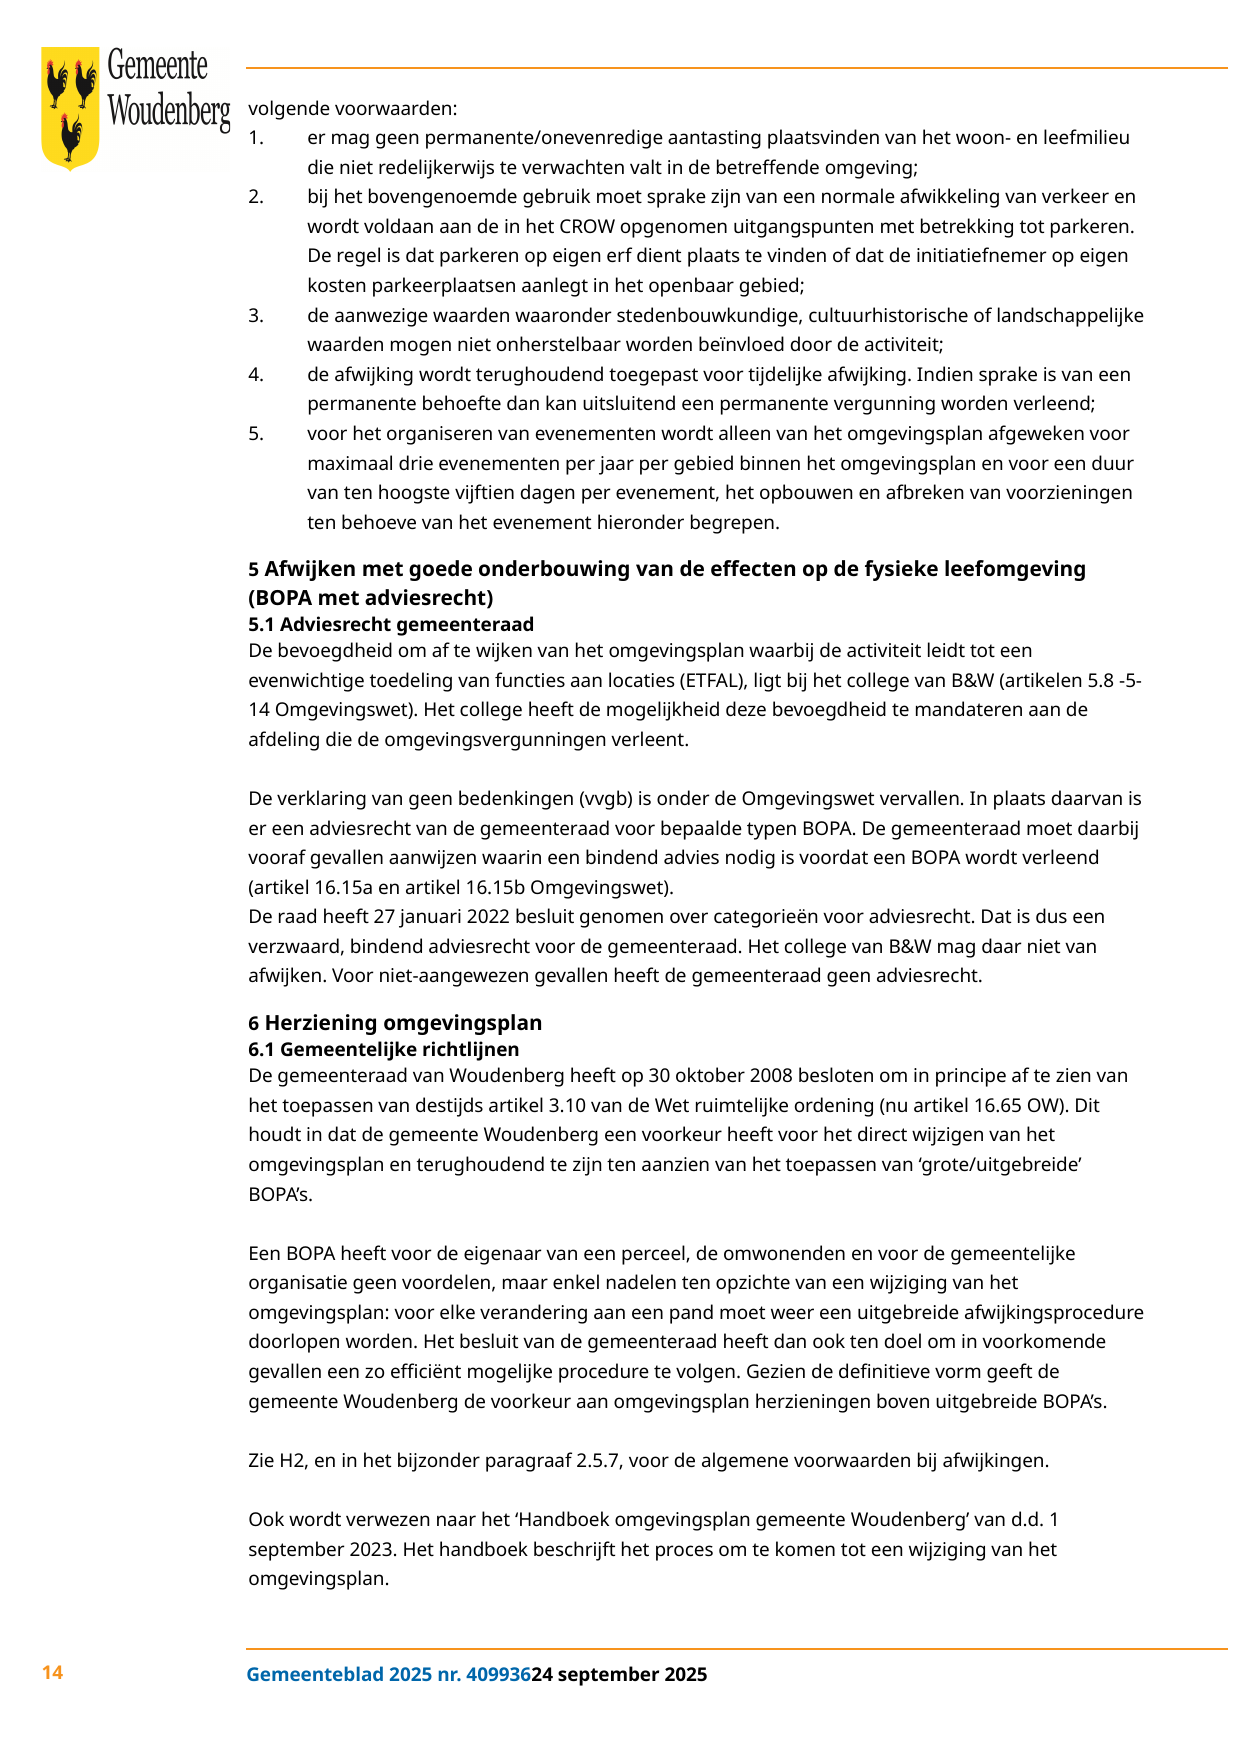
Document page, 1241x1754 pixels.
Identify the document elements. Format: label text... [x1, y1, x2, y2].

list voor het organiseren van evenementen wordt alleen van het omgevingsplan afgeweken voor maximaal drie evenementen per jaar per gebied binnen het omgevingsplan en voor een duur van ten hoogste vijftien dagen per evenement, het opbouwen en afbreken van voorzieningen ten behoeve van het evenement hieronder begrepen. [248, 420, 1152, 535]
list er mag geen permanente/onevenredige aantasting plaatsvinden van het woon- en leefmilieu die niet redelijkerwijs te verwachten valt in de betreffende omgeving; [248, 124, 1152, 180]
text De raad heeft 27 januari 2022 besluit genomen over categorieën voor adviesrecht. Dat is dus een verzwaard, bindend adviesrecht voor de gemeenteraad. Het college van B&W mag daar niet van afwijken. Voor niet-aangewezen gevallen heeft de gemeenteraad geen adviesrecht. [248, 903, 1152, 988]
text 6 Herziening omgevingsplan [248, 1008, 1152, 1037]
text De verklaring van geen bedenkingen (vvgb) is onder de Omgevingswet vervallen. In plaats daarvan is er een adviesrecht van de gemeenteraad voor bepaalde typen BOPA. De gemeenteraad moet daarbij vooraf gevallen aanwijzen waarin een bindend advies nodig is voordat een BOPA wordt verleend (artikel 16.15a en artikel 16.15b Omgevingswet). [248, 785, 1152, 899]
text Een BOPA heeft voor de eigenaar van een perceel, de omwonenden en voor de gemeentelijke organisatie geen voordelen, maar enkel nadelen ten opzichte van een wijziging van het omgevingsplan: voor elke verandering aan een pand moet weer een uitgebreide afwijkingsprocedure doorlopen worden. Het besluit van de gemeenteraad heeft dan ook ten doel om in voorkomende gevallen een zo efficiënt mogelijke procedure te volgen. Gezien de definitieve vorm geeft de gemeente Woudenberg de voorkeur aan omgevingsplan herzieningen boven uitgebreide BOPA’s. [248, 1240, 1152, 1413]
picture [41, 47, 231, 172]
text De gemeenteraad van Woudenberg heeft op 30 oktober 2008 besloten om in principe af te zien van het toepassen van destijds artikel 3.10 van de Wet ruimtelijke ordening (nu artikel 16.65 OW). Dit houdt in dat de gemeente Woudenberg een voorkeur heeft voor het direct wijzigen van het omgevingsplan en terughoudend te zijn ten aanzien van het toepassen van ‘grote/uitgebreide’ BOPA’s. [248, 1062, 1152, 1206]
text 5 Afwijken met goede onderbouwing van de effecten op de fysieke leefomgeving (BOPA met adviesrecht) [248, 554, 1152, 611]
list de afwijking wordt terughoudend toegepast voor tijdelijke afwijking. Indien sprake is van een permanente behoefte dan kan uitsluitend een permanente vergunning worden verleend; [248, 361, 1152, 416]
text volgende voorwaarden: [248, 95, 1152, 121]
text De bevoegdheid om af te wijken van het omgevingsplan waarbij de activiteit leidt tot een evenwichtige toedeling van functies aan locaties (ETFAL), ligt bij het college van B&W (artikelen 5.8 -5-14 Omgevingswet). Het college heeft de mogelijkheid deze bevoegdheid te mandateren aan de afdeling die de omgevingsvergunningen verleent. [248, 637, 1152, 752]
text 6.1 Gemeentelijke richtlijnen [248, 1037, 1152, 1062]
list bij het bovengenoemde gebruik moet sprake zijn van een normale afwikkeling van verkeer en wordt voldaan aan de in het CROW opgenomen uitgangspunten met betrekking tot parkeren. De regel is dat parkeren op eigen erf dient plaats te vinden of dat de initiatiefnemer op eigen kosten parkeerplaatsen aanlegt in het openbaar gebied; [248, 183, 1152, 298]
text Ook wordt verwezen naar het ‘Handboek omgevingsplan gemeente Woudenberg’ van d.d. 1 september 2023. Het handboek beschrijft het proces om te komen tot een wijziging van het omgevingsplan. [248, 1506, 1152, 1591]
text Zie H2, en in het bijzonder paragraaf 2.5.7, voor de algemene voorwaarden bij afwijkingen. [248, 1447, 1152, 1473]
list de aanwezige waarden waaronder stedenbouwkundige, cultuurhistorische of landschappelijke waarden mogen niet onherstelbaar worden beïnvloed door de activiteit; [248, 302, 1152, 357]
text 5.1 Adviesrecht gemeenteraad [248, 611, 1152, 637]
